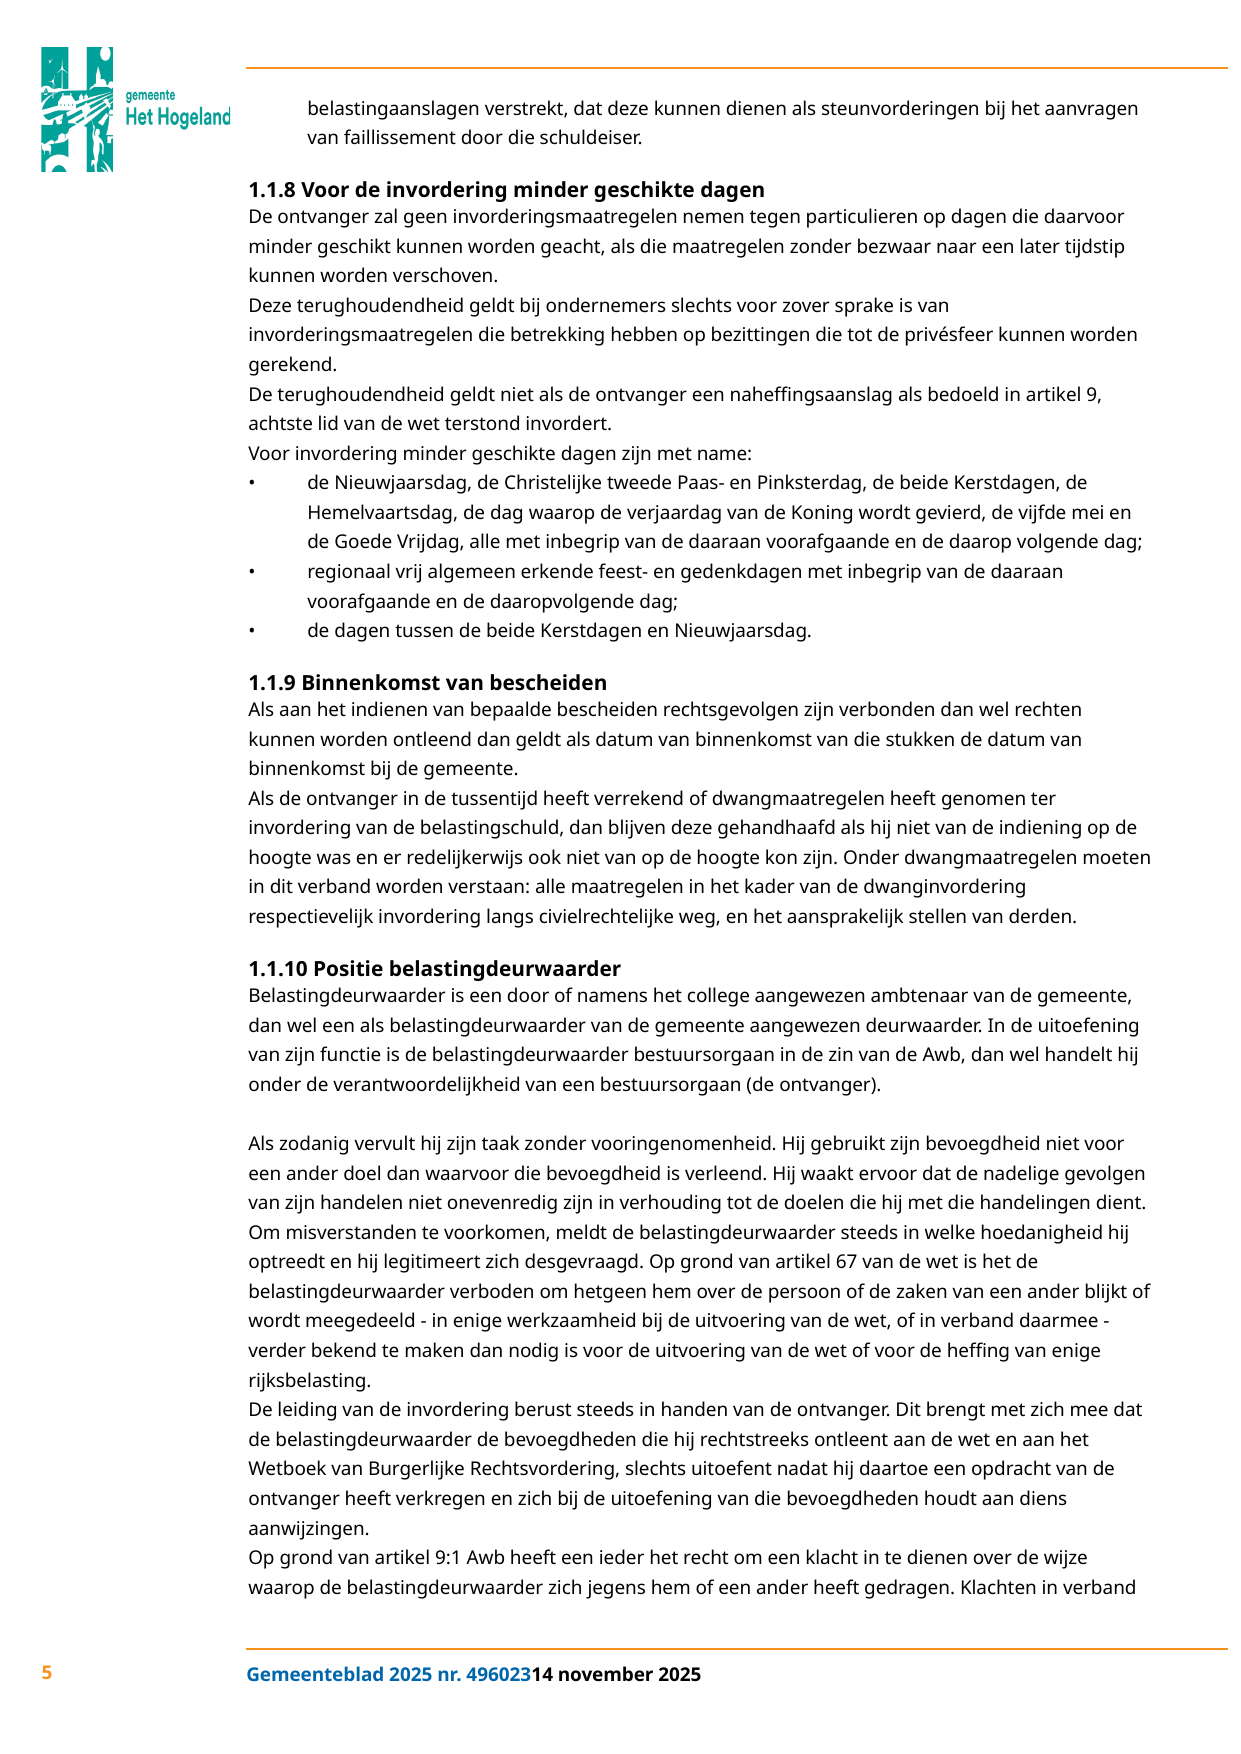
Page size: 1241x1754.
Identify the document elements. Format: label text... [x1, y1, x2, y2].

text Op grond van artikel 9:1 Awb heeft een ieder het recht om een klacht in te dienen over de wijze waarop de belastingdeurwaarder zich jegens hem of een ander heeft gedragen. Klachten in verband [248, 1544, 1152, 1599]
text Om misverstanden te voorkomen, meldt de belastingdeurwaarder steeds in welke hoedanigheid hij optreedt en hij legitimeert zich desgevraagd. Op grond van artikel 67 van de wet is het de belastingdeurwaarder verboden om hetgeen hem over de persoon of de zaken van een ander blijkt of wordt meegedeeld - in enige werkzaamheid bij de uitvoering van de wet, of in verband daarmee - verder bekend te maken dan nodig is voor de uitvoering van de wet of voor de heffing van enige rijksbelasting. [248, 1219, 1152, 1392]
list de Nieuwjaarsdag, de Christelijke tweede Paas- en Pinksterdag, de beide Kerstdagen, de Hemelvaartsdag, de dag waarop de verjaardag van de Koning wordt gevierd, de vijfde mei en de Goede Vrijdag, alle met inbegrip van de daaraan voorafgaande en de daarop volgende dag; [248, 469, 1152, 554]
text Voor invordering minder geschikte dagen zijn met name: [248, 440, 1152, 466]
text 1.1.10 Positie belastingdeurwaarder [248, 954, 1152, 982]
text Als de ontvanger in de tussentijd heeft verrekend of dwangmaatregelen heeft genomen ter invordering van de belastingschuld, dan blijven deze gehandhaafd als hij niet van de indiening op de hoogte was en er redelijkerwijs ook niet van op de hoogte kon zijn. Onder dwangmaatregelen moeten in dit verband worden verstaan: alle maatregelen in het kader van de dwanginvordering respectievelijk invordering langs civielrechtelijke weg, en het aansprakelijk stellen van derden. [248, 785, 1152, 929]
text Als zodanig vervult hij zijn taak zonder vooringenomenheid. Hij gebruikt zijn bevoegdheid niet voor een ander doel dan waarvoor die bevoegdheid is verleend. Hij waakt ervoor dat de nadelige gevolgen van zijn handelen niet onevenredig zijn in verhouding tot de doelen die hij met die handelingen dient. [248, 1130, 1152, 1215]
text De leiding van de invordering berust steeds in handen van de ontvanger. Dit brengt met zich mee dat de belastingdeurwaarder de bevoegdheden die hij rechtstreeks ontleent aan de wet en aan het Wetboek van Burgerlijke Rechtsvordering, slechts uitoefent nadat hij daartoe een opdracht van de ontvanger heeft verkregen en zich bij de uitoefening van die bevoegdheden houdt aan diens aanwijzingen. [248, 1396, 1152, 1540]
list belastingaanslagen verstrekt, dat deze kunnen dienen als steunvorderingen bij het aanvragen van faillissement door die schuldeiser. [248, 95, 1152, 150]
text Belastingdeurwaarder is een door of namens het college aangewezen ambtenaar van de gemeente, dan wel een als belastingdeurwaarder van de gemeente aangewezen deurwaarder. In de uitoefening van zijn functie is de belastingdeurwaarder bestuursorgaan in de zin van de Awb, dan wel handelt hij onder de verantwoordelijkheid van een bestuursorgaan (de ontvanger). [248, 982, 1152, 1097]
picture [41, 47, 231, 172]
list regionaal vrij algemeen erkende feest- en gedenkdagen met inbegrip van de daaraan voorafgaande en de daaropvolgende dag; [248, 558, 1152, 613]
text Als aan het indienen van bepaalde bescheiden rechtsgevolgen zijn verbonden dan wel rechten kunnen worden ontleend dan geldt als datum van binnenkomst van die stukken de datum van binnenkomst bij de gemeente. [248, 696, 1152, 781]
text De terughoudendheid geldt niet als de ontvanger een naheffingsaanslag als bedoeld in artikel 9, achtste lid van de wet terstond invordert. [248, 381, 1152, 436]
text De ontvanger zal geen invorderingsmaatregelen nemen tegen particulieren op dagen die daarvoor minder geschikt kunnen worden geacht, als die maatregelen zonder bezwaar naar een later tijdstip kunnen worden verschoven. [248, 203, 1152, 288]
text Deze terughoudendheid geldt bij ondernemers slechts voor zover sprake is van invorderingsmaatregelen die betrekking hebben op bezittingen die tot de privésfeer kunnen worden gerekend. [248, 292, 1152, 377]
text 1.1.9 Binnenkomst van bescheiden [248, 668, 1152, 696]
text 1.1.8 Voor de invordering minder geschikte dagen [248, 175, 1152, 203]
list de dagen tussen de beide Kerstdagen en Nieuwjaarsdag. [248, 617, 1152, 643]
